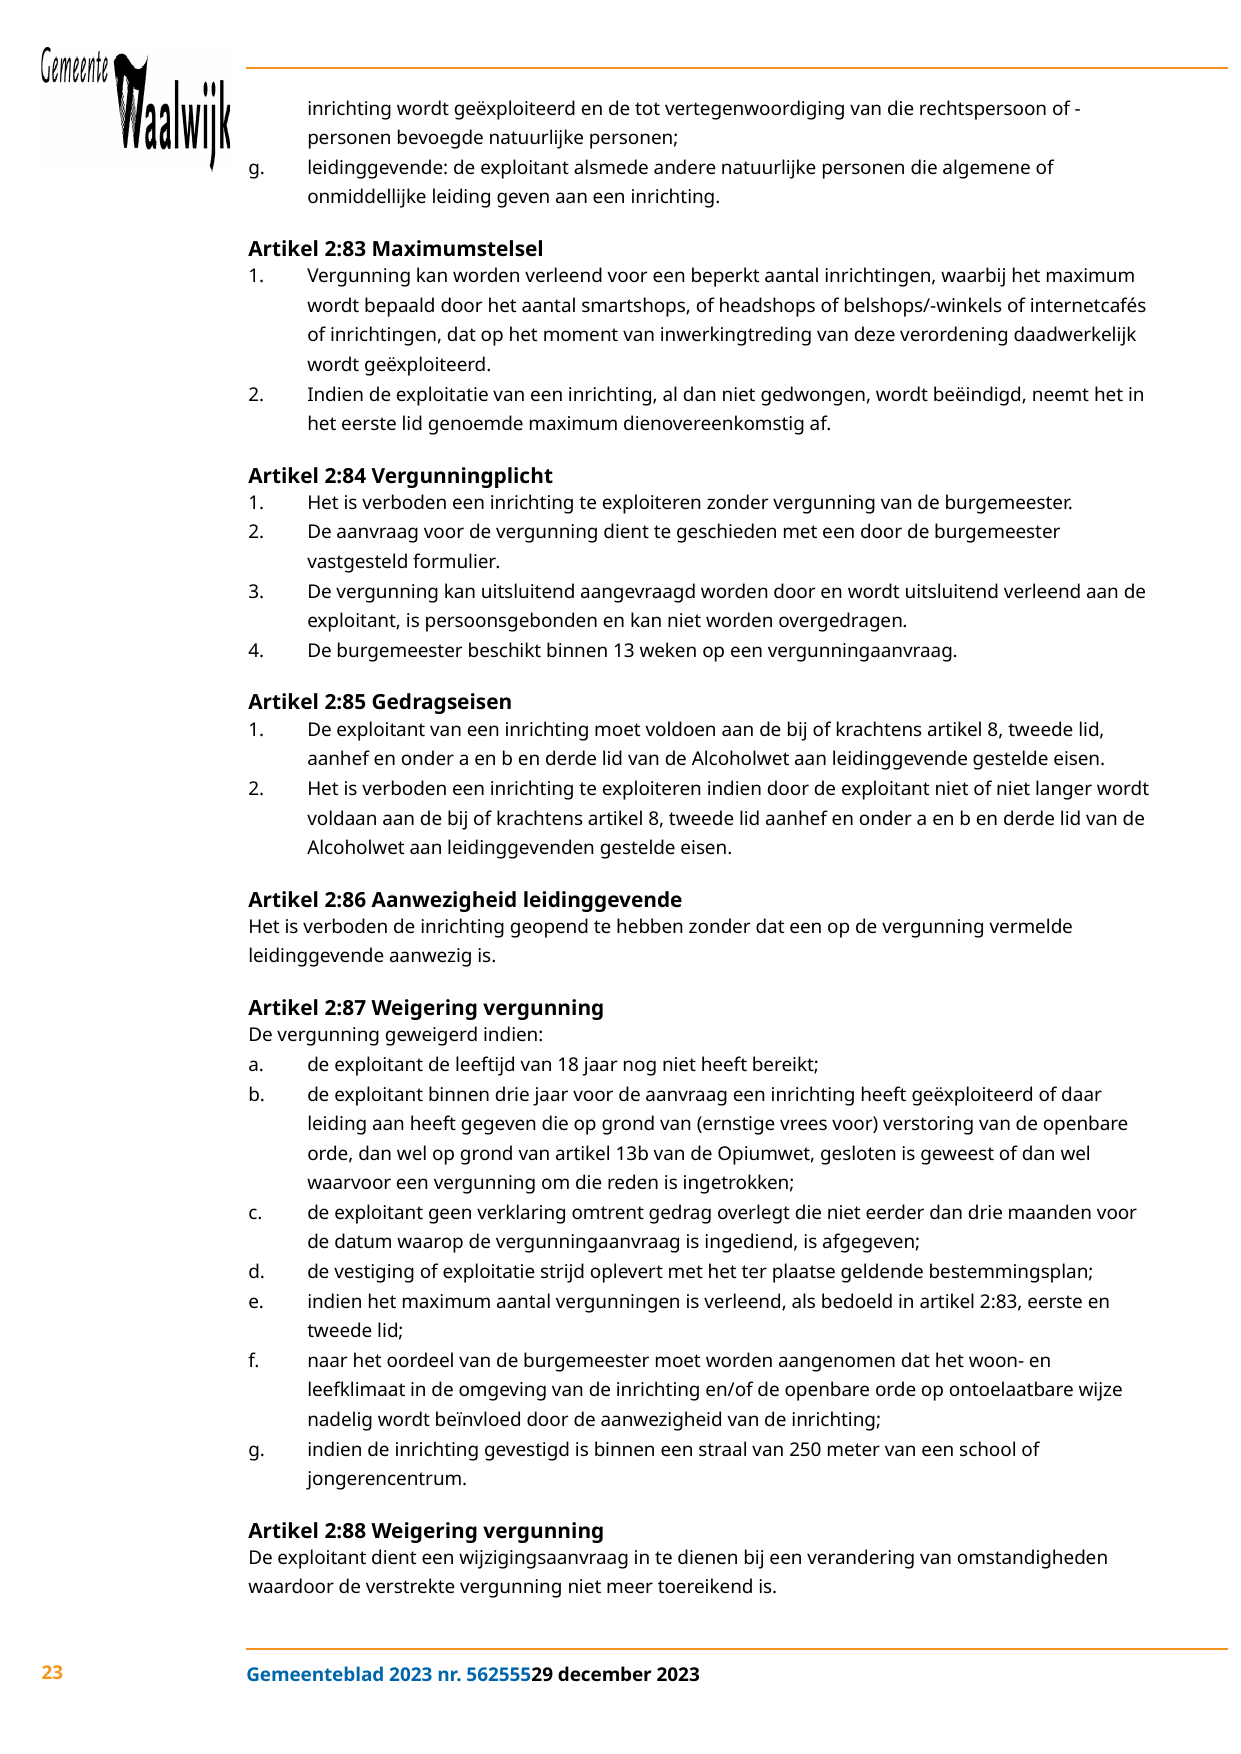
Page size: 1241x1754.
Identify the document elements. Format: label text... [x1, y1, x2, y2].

text Het is verboden de inrichting geopend te hebben zonder dat een op de vergunning vermelde leidinggevende aanwezig is. [248, 913, 1152, 968]
list de exploitant geen verklaring omtrent gedrag overlegt die niet eerder dan drie maanden voor de datum waarop de vergunningaanvraag is ingediend, is afgegeven; [248, 1199, 1152, 1254]
list leidinggevende: de exploitant alsmede andere natuurlijke personen die algemene of onmiddellijke leiding geven aan een inrichting. [248, 154, 1152, 209]
list Het is verboden een inrichting te exploiteren indien door de exploitant niet of niet langer wordt voldaan aan de bij of krachtens artikel 8, tweede lid aanhef en onder a en b en derde lid van de Alcoholwet aan leidinggevenden gestelde eisen. [248, 775, 1152, 860]
list indien het maximum aantal vergunningen is verleend, als bedoeld in artikel 2:83, eerste en tweede lid; [248, 1288, 1152, 1343]
text De vergunning geweigerd indien: [248, 1022, 1152, 1047]
list inrichting wordt geëxploiteerd en de tot vertegenwoordiging van die rechtspersoon of -personen bevoegde natuurlijke personen; [248, 95, 1152, 150]
list de exploitant de leeftijd van 18 jaar nog niet heeft bereikt; [248, 1051, 1152, 1077]
text Artikel 2:84 Vergunningplicht [248, 461, 1152, 489]
list de exploitant binnen drie jaar voor de aanvraag een inrichting heeft geëxploiteerd of daar leiding aan heeft gegeven die op grond van (ernstige vrees voor) verstoring van de openbare orde, dan wel op grond van artikel 13b van de Opiumwet, gesloten is geweest of dan wel waarvoor een vergunning om die reden is ingetrokken; [248, 1081, 1152, 1195]
list Vergunning kan worden verleend voor een beperkt aantal inrichtingen, waarbij het maximum wordt bepaald door het aantal smartshops, of headshops of belshops/-winkels of internetcafés of inrichtingen, dat op het moment van inwerkingtreding van deze verordening daadwerkelijk wordt geëxploiteerd. [248, 262, 1152, 377]
list indien de inrichting gevestigd is binnen een straal van 250 meter van een school of jongerencentrum. [248, 1436, 1152, 1491]
list De exploitant van een inrichting moet voldoen aan de bij of krachtens artikel 8, tweede lid, aanhef en onder a en b en derde lid van de Alcoholwet aan leidinggevende gestelde eisen. [248, 716, 1152, 771]
list Het is verboden een inrichting te exploiteren zonder vergunning van de burgemeester. [248, 489, 1152, 515]
text Artikel 2:85 Gedragseisen [248, 687, 1152, 716]
text Artikel 2:83 Maximumstelsel [248, 234, 1152, 262]
list Indien de exploitatie van een inrichting, al dan niet gedwongen, wordt beëindigd, neemt het in het eerste lid genoemde maximum dienovereenkomstig af. [248, 381, 1152, 436]
list naar het oordeel van de burgemeester moet worden aangenomen dat het woon- en leefklimaat in de omgeving van de inrichting en/of de openbare orde op ontoelaatbare wijze nadelig wordt beïnvloed door de aanwezigheid van de inrichting; [248, 1347, 1152, 1432]
list De vergunning kan uitsluitend aangevraagd worden door en wordt uitsluitend verleend aan de exploitant, is persoonsgebonden en kan niet worden overgedragen. [248, 578, 1152, 633]
text Artikel 2:87 Weigering vergunning [248, 993, 1152, 1022]
list de vestiging of exploitatie strijd oplevert met het ter plaatse geldende bestemmingsplan; [248, 1258, 1152, 1284]
text Artikel 2:88 Weigering vergunning [248, 1516, 1152, 1544]
list De aanvraag voor de vergunning dient te geschieden met een door de burgemeester vastgesteld formulier. [248, 519, 1152, 574]
text De exploitant dient een wijzigingsaanvraag in te dienen bij een verandering van omstandigheden waardoor de verstrekte vergunning niet meer toereikend is. [248, 1544, 1152, 1599]
text Artikel 2:86 Aanwezigheid leidinggevende [248, 885, 1152, 913]
picture [41, 47, 231, 172]
list De burgemeester beschikt binnen 13 weken op een vergunningaanvraag. [248, 637, 1152, 663]
